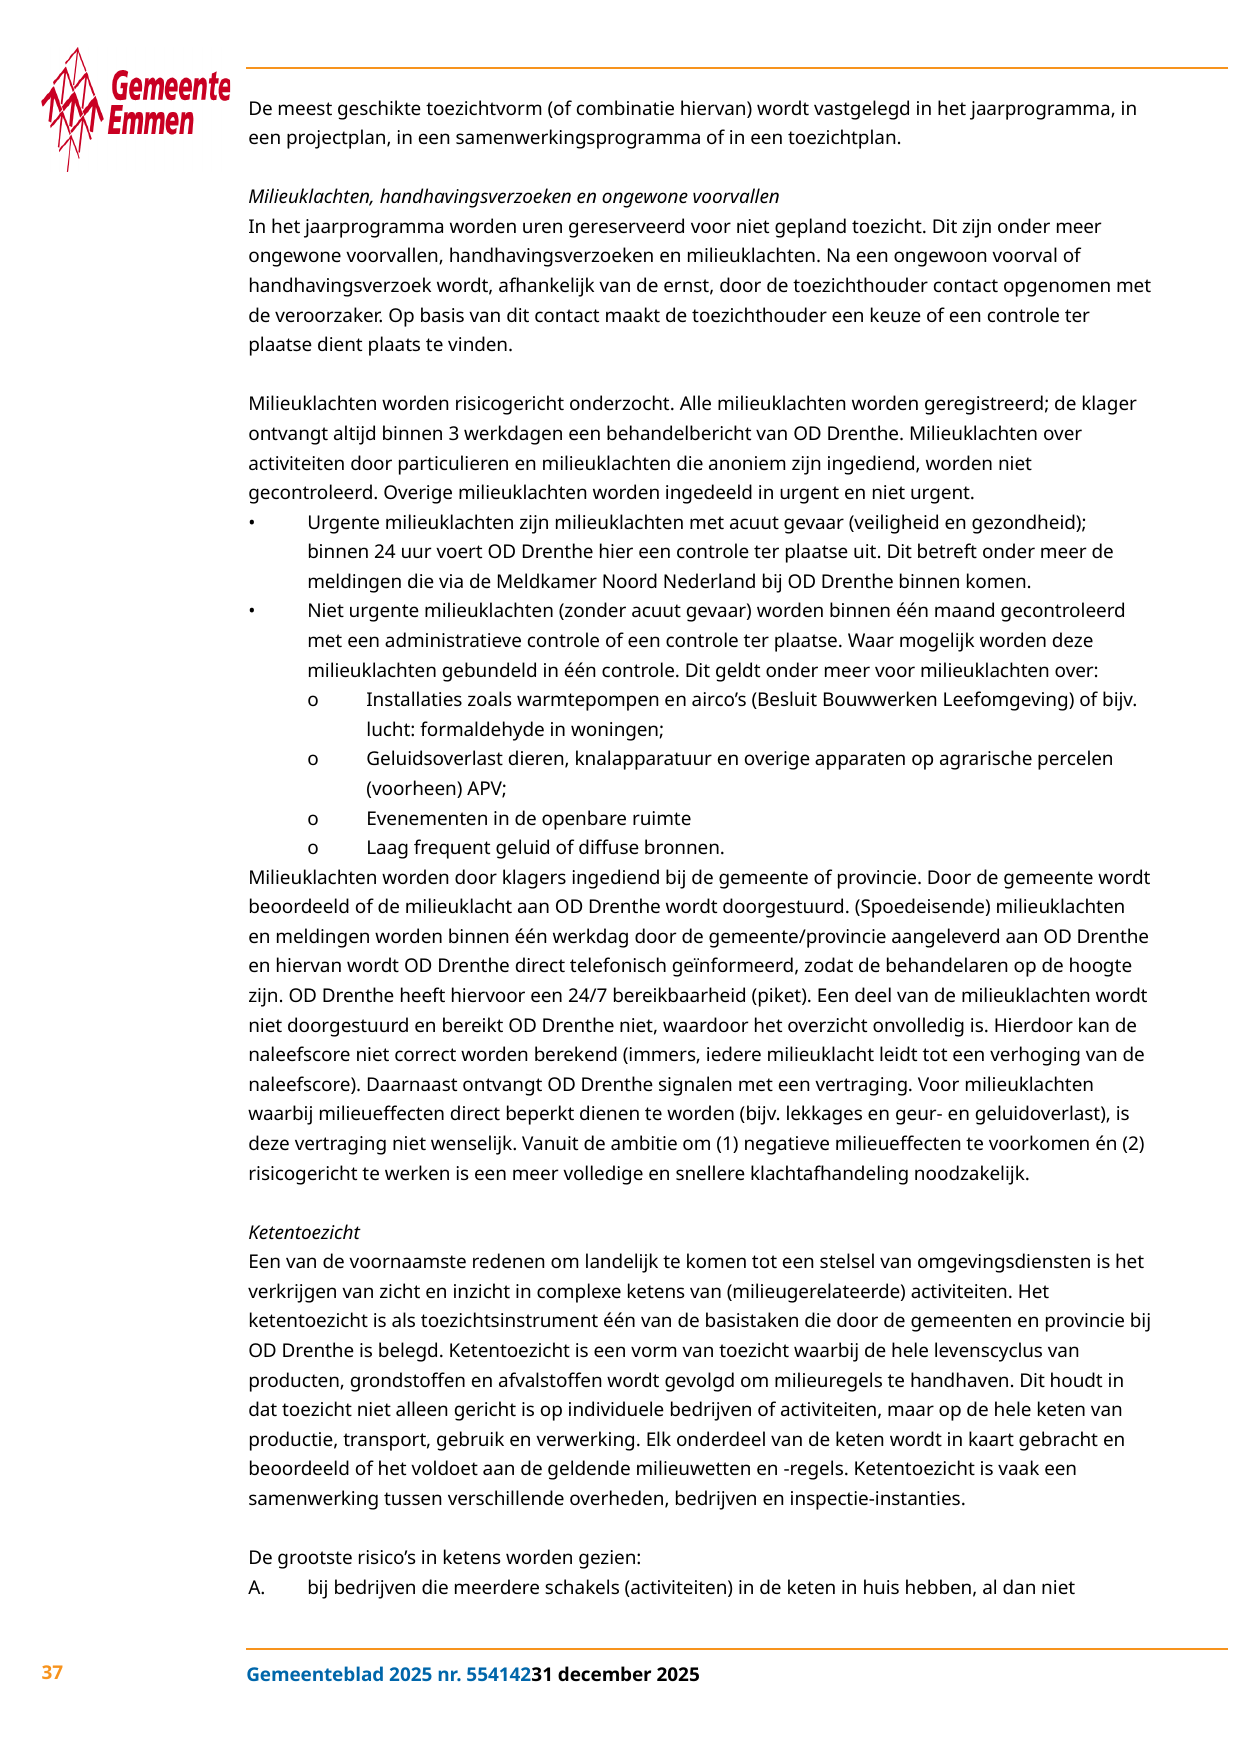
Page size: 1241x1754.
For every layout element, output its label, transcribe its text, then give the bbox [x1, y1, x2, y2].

text Ketentoezicht [248, 1219, 1152, 1245]
text De meest geschikte toezichtvorm (of combinatie hiervan) wordt vastgelegd in het jaarprogramma, in een projectplan, in een samenwerkingsprogramma of in een toezichtplan. [248, 95, 1152, 150]
list Niet urgente milieuklachten (zonder acuut gevaar) worden binnen één maand gecontroleerd met een administratieve controle of een controle ter plaatse. Waar mogelijk worden deze milieuklachten gebundeld in één controle. Dit geldt onder meer voor milieuklachten over: [248, 598, 1152, 683]
text De grootste risico’s in ketens worden gezien: [248, 1544, 1152, 1570]
list Installaties zoals warmtepompen en airco’s (Besluit Bouwwerken Leefomgeving) of bijv. lucht: formaldehyde in woningen; [307, 686, 1152, 742]
list Geluidsoverlast dieren, knalapparatuur en overige apparaten op agrarische percelen (voorheen) APV; [307, 746, 1152, 801]
list Laag frequent geluid of diffuse bronnen. [307, 834, 1152, 860]
text Milieuklachten worden door klagers ingediend bij de gemeente of provincie. Door de gemeente wordt beoordeeld of de milieuklacht aan OD Drenthe wordt doorgestuurd. (Spoedeisende) milieuklachten en meldingen worden binnen één werkdag door de gemeente/provincie aangeleverd aan OD Drenthe en hiervan wordt OD Drenthe direct telefonisch geïnformeerd, zodat de behandelaren op de hoogte zijn. OD Drenthe heeft hiervoor een 24/7 bereikbaarheid (piket). Een deel van de milieuklachten wordt niet doorgestuurd en bereikt OD Drenthe niet, waardoor het overzicht onvolledig is. Hierdoor kan de naleefscore niet correct worden berekend (immers, iedere milieuklacht leidt tot een verhoging van de naleefscore). Daarnaast ontvangt OD Drenthe signalen met een vertraging. Voor milieuklachten waarbij milieueffecten direct beperkt dienen te worden (bijv. lekkages en geur- en geluidoverlast), is deze vertraging niet wenselijk. Vanuit de ambitie om (1) negatieve milieueffecten te voorkomen én (2) risicogericht te werken is een meer volledige en snellere klachtafhandeling noodzakelijk. [248, 864, 1152, 1186]
list bij bedrijven die meerdere schakels (activiteiten) in de keten in huis hebben, al dan niet [248, 1574, 1152, 1600]
text Een van de voornaamste redenen om landelijk te komen tot een stelsel van omgevingsdiensten is het verkrijgen van zicht en inzicht in complexe ketens van (milieugerelateerde) activiteiten. Het ketentoezicht is als toezichtsinstrument één van de basistaken die door de gemeenten en provincie bij OD Drenthe is belegd. Ketentoezicht is een vorm van toezicht waarbij de hele levenscyclus van producten, grondstoffen en afvalstoffen wordt gevolgd om milieuregels te handhaven. Dit houdt in dat toezicht niet alleen gericht is op individuele bedrijven of activiteiten, maar op de hele keten van productie, transport, gebruik en verwerking. Elk onderdeel van de keten wordt in kaart gebracht en beoordeeld of het voldoet aan de geldende milieuwetten en -regels. Ketentoezicht is vaak een samenwerking tussen verschillende overheden, bedrijven en inspectie-instanties. [248, 1248, 1152, 1511]
list Evenementen in de openbare ruimte [307, 805, 1152, 831]
text In het jaarprogramma worden uren gereserveerd voor niet gepland toezicht. Dit zijn onder meer ongewone voorvallen, handhavingsverzoeken en milieuklachten. Na een ongewoon voorval of handhavingsverzoek wordt, afhankelijk van de ernst, door de toezichthouder contact opgenomen met de veroorzaker. Op basis van dit contact maakt de toezichthouder een keuze of een controle ter plaatse dient plaats te vinden. [248, 213, 1152, 357]
text Milieuklachten, handhavingsverzoeken en ongewone voorvallen [248, 183, 1152, 209]
list Urgente milieuklachten zijn milieuklachten met acuut gevaar (veiligheid en gezondheid); binnen 24 uur voert OD Drenthe hier een controle ter plaatse uit. Dit betreft onder meer de meldingen die via de Meldkamer Noord Nederland bij OD Drenthe binnen komen. [248, 509, 1152, 594]
text Milieuklachten worden risicogericht onderzocht. Alle milieuklachten worden geregistreerd; de klager ontvangt altijd binnen 3 werkdagen een behandelbericht van OD Drenthe. Milieuklachten over activiteiten door particulieren en milieuklachten die anoniem zijn ingediend, worden niet gecontroleerd. Overige milieuklachten worden ingedeeld in urgent en niet urgent. [248, 391, 1152, 505]
picture [41, 47, 231, 172]
